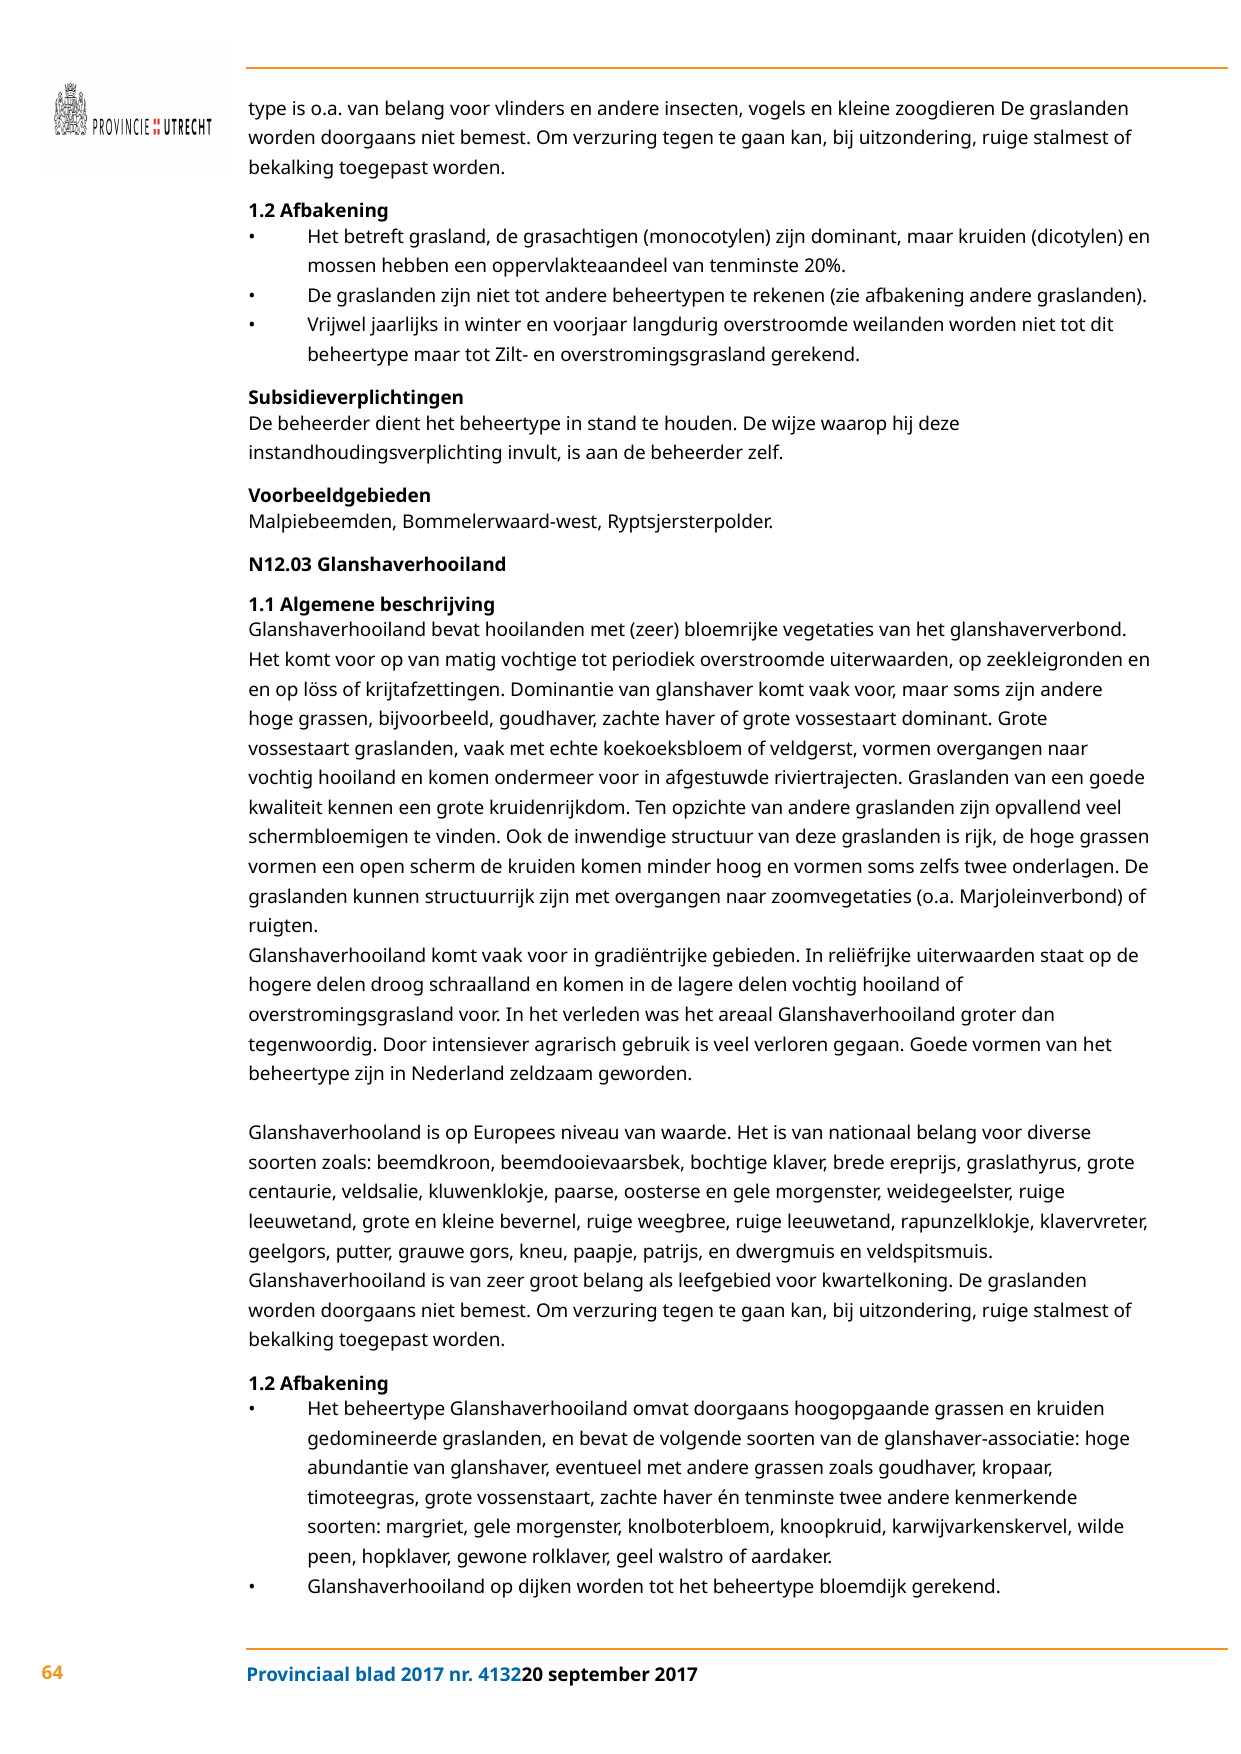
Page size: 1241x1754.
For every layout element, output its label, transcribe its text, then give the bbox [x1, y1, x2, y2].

text Malpiebeemden, Bommelerwaard-west, Ryptsjersterpolder. [248, 508, 1152, 534]
list Vrijwel jaarlijks in winter en voorjaar langdurig overstroomde weilanden worden niet tot dit beheertype maar tot Zilt- en overstromingsgrasland gerekend. [248, 312, 1152, 367]
list De graslanden zijn niet tot andere beheertypen te rekenen (zie afbakening andere graslanden). [248, 282, 1152, 308]
picture [41, 47, 231, 172]
text 1.2 Afbakening [248, 1370, 1152, 1395]
text 1.1 Algemene beschrijving [248, 591, 1152, 617]
list Glanshaverhooiland op dijken worden tot het beheertype bloemdijk gerekend. [248, 1573, 1152, 1599]
text Glanshaverhooiland bevat hooilanden met (zeer) bloemrijke vegetaties van het glanshaververbond. Het komt voor op van matig vochtige tot periodiek overstroomde uiterwaarden, op zeekleigronden en en op löss of krijtafzettingen. Dominantie van glanshaver komt vaak voor, maar soms zijn andere hoge grassen, bijvoorbeeld, goudhaver, zachte haver of grote vossestaart dominant. Grote vossestaart graslanden, vaak met echte koekoeksbloem of veldgerst, vormen overgangen naar vochtig hooiland en komen ondermeer voor in afgestuwde riviertrajecten. Graslanden van een goede kwaliteit kennen een grote kruidenrijkdom. Ten opzichte van andere graslanden zijn opvallend veel schermbloemigen te vinden. Ook de inwendige structuur van deze graslanden is rijk, de hoge grassen vormen een open scherm de kruiden komen minder hoog en vormen soms zelfs twee onderlagen. De graslanden kunnen structuurrijk zijn met overgangen naar zoomvegetaties (o.a. Marjoleinverbond) of ruigten. [248, 617, 1152, 938]
list Het beheertype Glanshaverhooiland omvat doorgaans hoogopgaande grassen en kruiden gedomineerde graslanden, en bevat de volgende soorten van de glanshaver-associatie: hoge abundantie van glanshaver, eventueel met andere grassen zoals goudhaver, kropaar, timoteegras, grote vossenstaart, zachte haver én tenminste twee andere kenmerkende soorten: margriet, gele morgenster, knolboterbloem, knoopkruid, karwijvarkenskervel, wilde peen, hopklaver, gewone rolklaver, geel walstro of aardaker. [248, 1395, 1152, 1569]
text Glanshaverhooland is op Europees niveau van waarde. Het is van nationaal belang voor diverse soorten zoals: beemdkroon, beemdooievaarsbek, bochtige klaver, brede ereprijs, graslathyrus, grote centaurie, veldsalie, kluwenklokje, paarse, oosterse en gele morgenster, weidegeelster, ruige leeuwetand, grote en kleine bevernel, ruige weegbree, ruige leeuwetand, rapunzelklokje, klavervreter, geelgors, putter, grauwe gors, kneu, paapje, patrijs, en dwergmuis en veldspitsmuis. Glanshaverhooiland is van zeer groot belang als leefgebied voor kwartelkoning. De graslanden worden doorgaans niet bemest. Om verzuring tegen te gaan kan, bij uitzondering, ruige stalmest of bekalking toegepast worden. [248, 1119, 1152, 1352]
text N12.03 Glanshaverhooiland [248, 552, 1152, 577]
text type is o.a. van belang voor vlinders en andere insecten, vogels en kleine zoogdieren De graslanden worden doorgaans niet bemest. Om verzuring tegen te gaan kan, bij uitzondering, ruige stalmest of bekalking toegepast worden. [248, 95, 1152, 180]
text Glanshaverhooiland komt vaak voor in gradiëntrijke gebieden. In reliëfrijke uiterwaarden staat op de hogere delen droog schraalland en komen in de lagere delen vochtig hooiland of overstromingsgrasland voor. In het verleden was het areaal Glanshaverhooiland groter dan tegenwoordig. Door intensiever agrarisch gebruik is veel verloren gegaan. Goede vormen van het beheertype zijn in Nederland zeldzaam geworden. [248, 942, 1152, 1086]
text 1.2 Afbakening [248, 197, 1152, 223]
text De beheerder dient het beheertype in stand te houden. De wijze waarop hij deze instandhoudingsverplichting invult, is aan de beheerder zelf. [248, 410, 1152, 465]
text Voorbeeldgebieden [248, 483, 1152, 508]
text Subsidieverplichtingen [248, 384, 1152, 410]
list Het betreft grasland, de grasachtigen (monocotylen) zijn dominant, maar kruiden (dicotylen) en mossen hebben een oppervlakteaandeel van tenminste 20%. [248, 223, 1152, 278]
